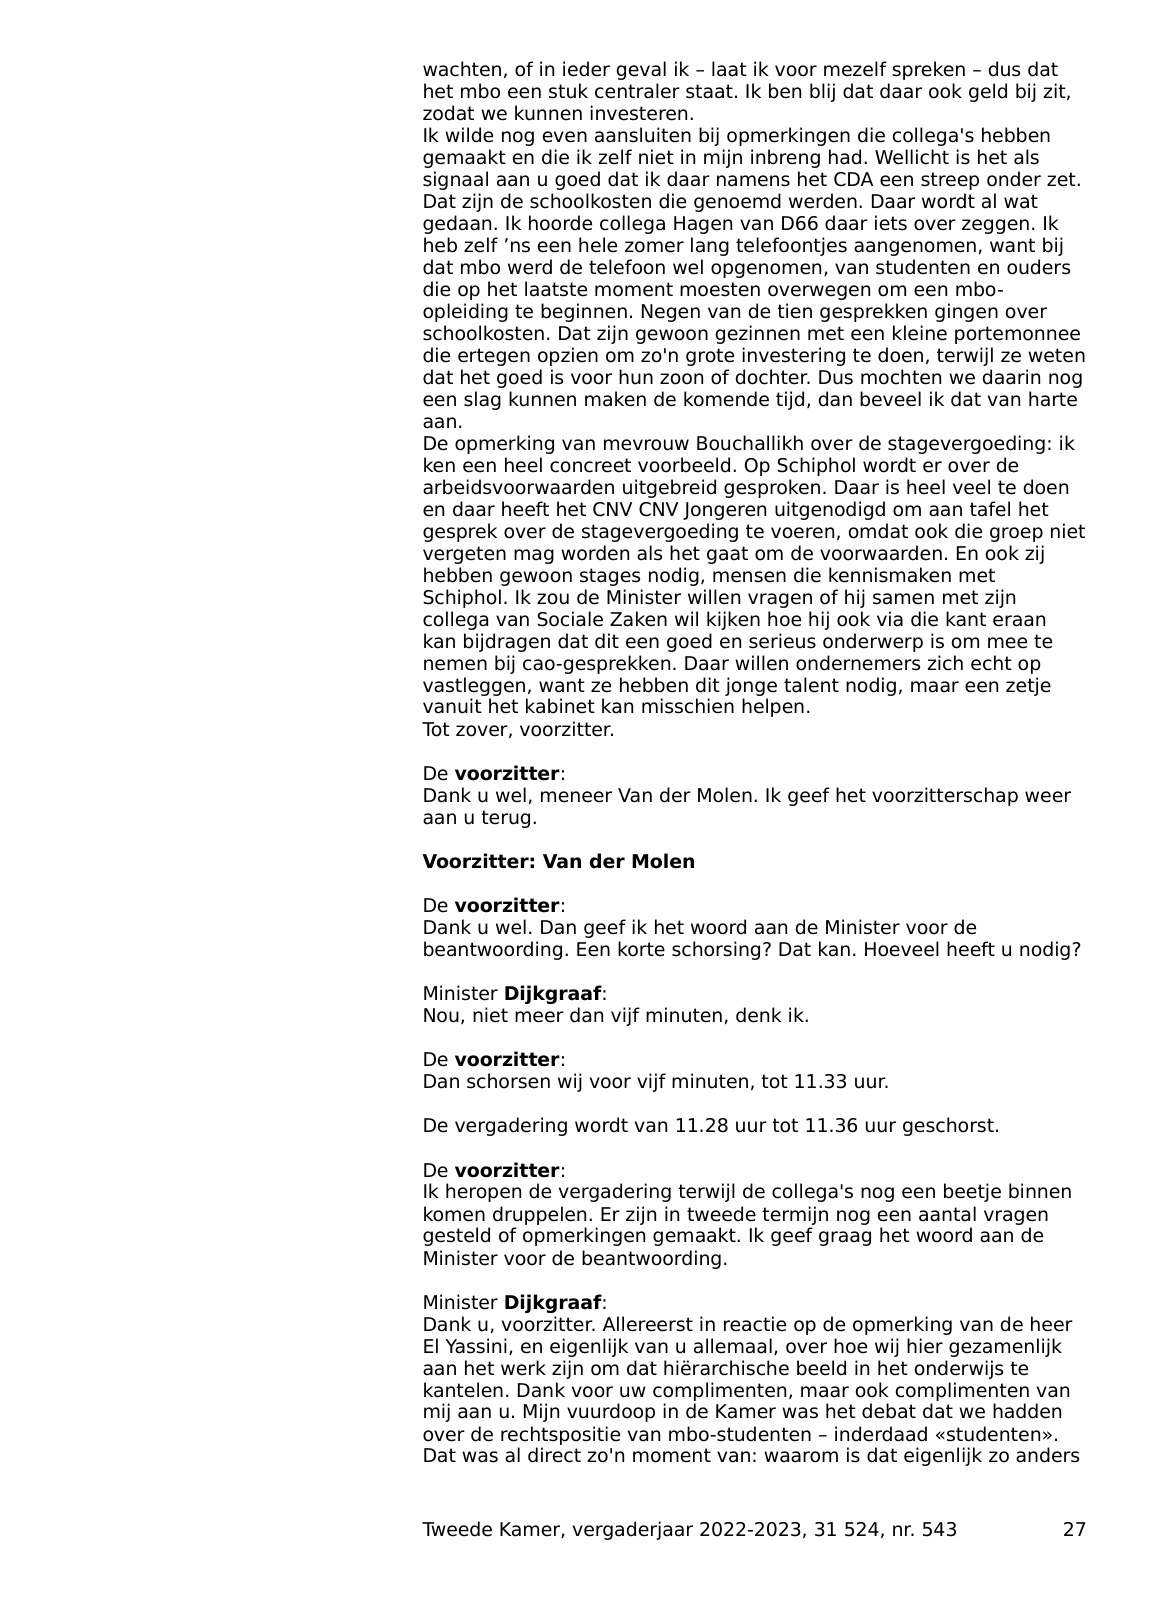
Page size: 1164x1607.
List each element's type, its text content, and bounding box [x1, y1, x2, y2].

text De opmerking van mevrouw Bouchallikh over de stagevergoeding: ik ken een heel concreet voorbeeld. Op Schiphol wordt er over de arbeidsvoorwaarden uitgebreid gesproken. Daar is heel veel te doen en daar heeft het CNV CNV Jongeren uitgenodigd om aan tafel het gesprek over de stagevergoeding te voeren, omdat ook die groep niet vergeten mag worden als het gaat om de voorwaarden. En ook zij hebben gewoon stages nodig, mensen die kennismaken met Schiphol. Ik zou de Minister willen vragen of hij samen met zijn collega van Sociale Zaken wil kijken hoe hij ook via die kant eraan kan bijdragen dat dit een goed en serieus onderwerp is om mee te nemen bij cao-gesprekken. Daar willen ondernemers zich echt op vastleggen, want ze hebben dit jonge talent nodig, maar een zetje vanuit het kabinet kan misschien helpen. [422, 433, 1087, 718]
text wachten, of in ieder geval ik – laat ik voor mezelf spreken – dus dat het mbo een stuk centraler staat. Ik ben blij dat daar ook geld bij zit, zodat we kunnen investeren. [422, 59, 1087, 125]
text De vergadering wordt van 11.28 uur tot 11.36 uur geschorst. [422, 1115, 1087, 1137]
text De voorzitter: [422, 1159, 1087, 1181]
text Voorzitter: Van der Molen [422, 851, 1087, 873]
text Dan schorsen wij voor vijf minuten, tot 11.33 uur. [422, 1071, 1087, 1093]
text Dank u wel. Dan geef ik het woord aan de Minister voor de beantwoording. Een korte schorsing? Dat kan. Hoeveel heeft u nodig? [422, 917, 1087, 961]
text De voorzitter: [422, 895, 1087, 917]
text Ik wilde nog even aansluiten bij opmerkingen die collega's hebben gemaakt en die ik zelf niet in mijn inbreng had. Wellicht is het als signaal aan u goed dat ik daar namens het CDA een streep onder zet. Dat zijn de schoolkosten die genoemd werden. Daar wordt al wat gedaan. Ik hoorde collega Hagen van D66 daar iets over zeggen. Ik heb zelf ’ns een hele zomer lang telefoontjes aangenomen, want bij dat mbo werd de telefoon wel opgenomen, van studenten en ouders die op het laatste moment moesten overwegen om een mbo-opleiding te beginnen. Negen van de tien gesprekken gingen over schoolkosten. Dat zijn gewoon gezinnen met een kleine portemonnee die ertegen opzien om zo'n grote investering te doen, terwijl ze weten dat het goed is voor hun zoon of dochter. Dus mochten we daarin nog een slag kunnen maken de komende tijd, dan beveel ik dat van harte aan. [422, 125, 1087, 433]
text De voorzitter: [422, 763, 1087, 784]
text Tot zover, voorzitter. [422, 718, 1087, 740]
text Dank u, voorzitter. Allereerst in reactie op de opmerking van de heer El Yassini, en eigenlijk van u allemaal, over hoe wij hier gezamenlijk aan het werk zijn om dat hiërarchische beeld in het onderwijs te kantelen. Dank voor uw complimenten, maar ook complimenten van mij aan u. Mijn vuurdoop in de Kamer was het debat dat we hadden over de rechtspositie van mbo-studenten – inderdaad «studenten». Dat was al direct zo'n moment van: waarom is dat eigenlijk zo anders [422, 1313, 1087, 1467]
text Dank u wel, meneer Van der Molen. Ik geef het voorzitterschap weer aan u terug. [422, 784, 1087, 828]
text Nou, niet meer dan vijf minuten, denk ik. [422, 1005, 1087, 1027]
text Ik heropen de vergadering terwijl de collega's nog een beetje binnen komen druppelen. Er zijn in tweede termijn nog een aantal vragen gesteld of opmerkingen gemaakt. Ik geef graag het woord aan de Minister voor de beantwoording. [422, 1181, 1087, 1269]
text Minister Dijkgraaf: [422, 1292, 1087, 1313]
text De voorzitter: [422, 1049, 1087, 1071]
text Minister Dijkgraaf: [422, 983, 1087, 1005]
